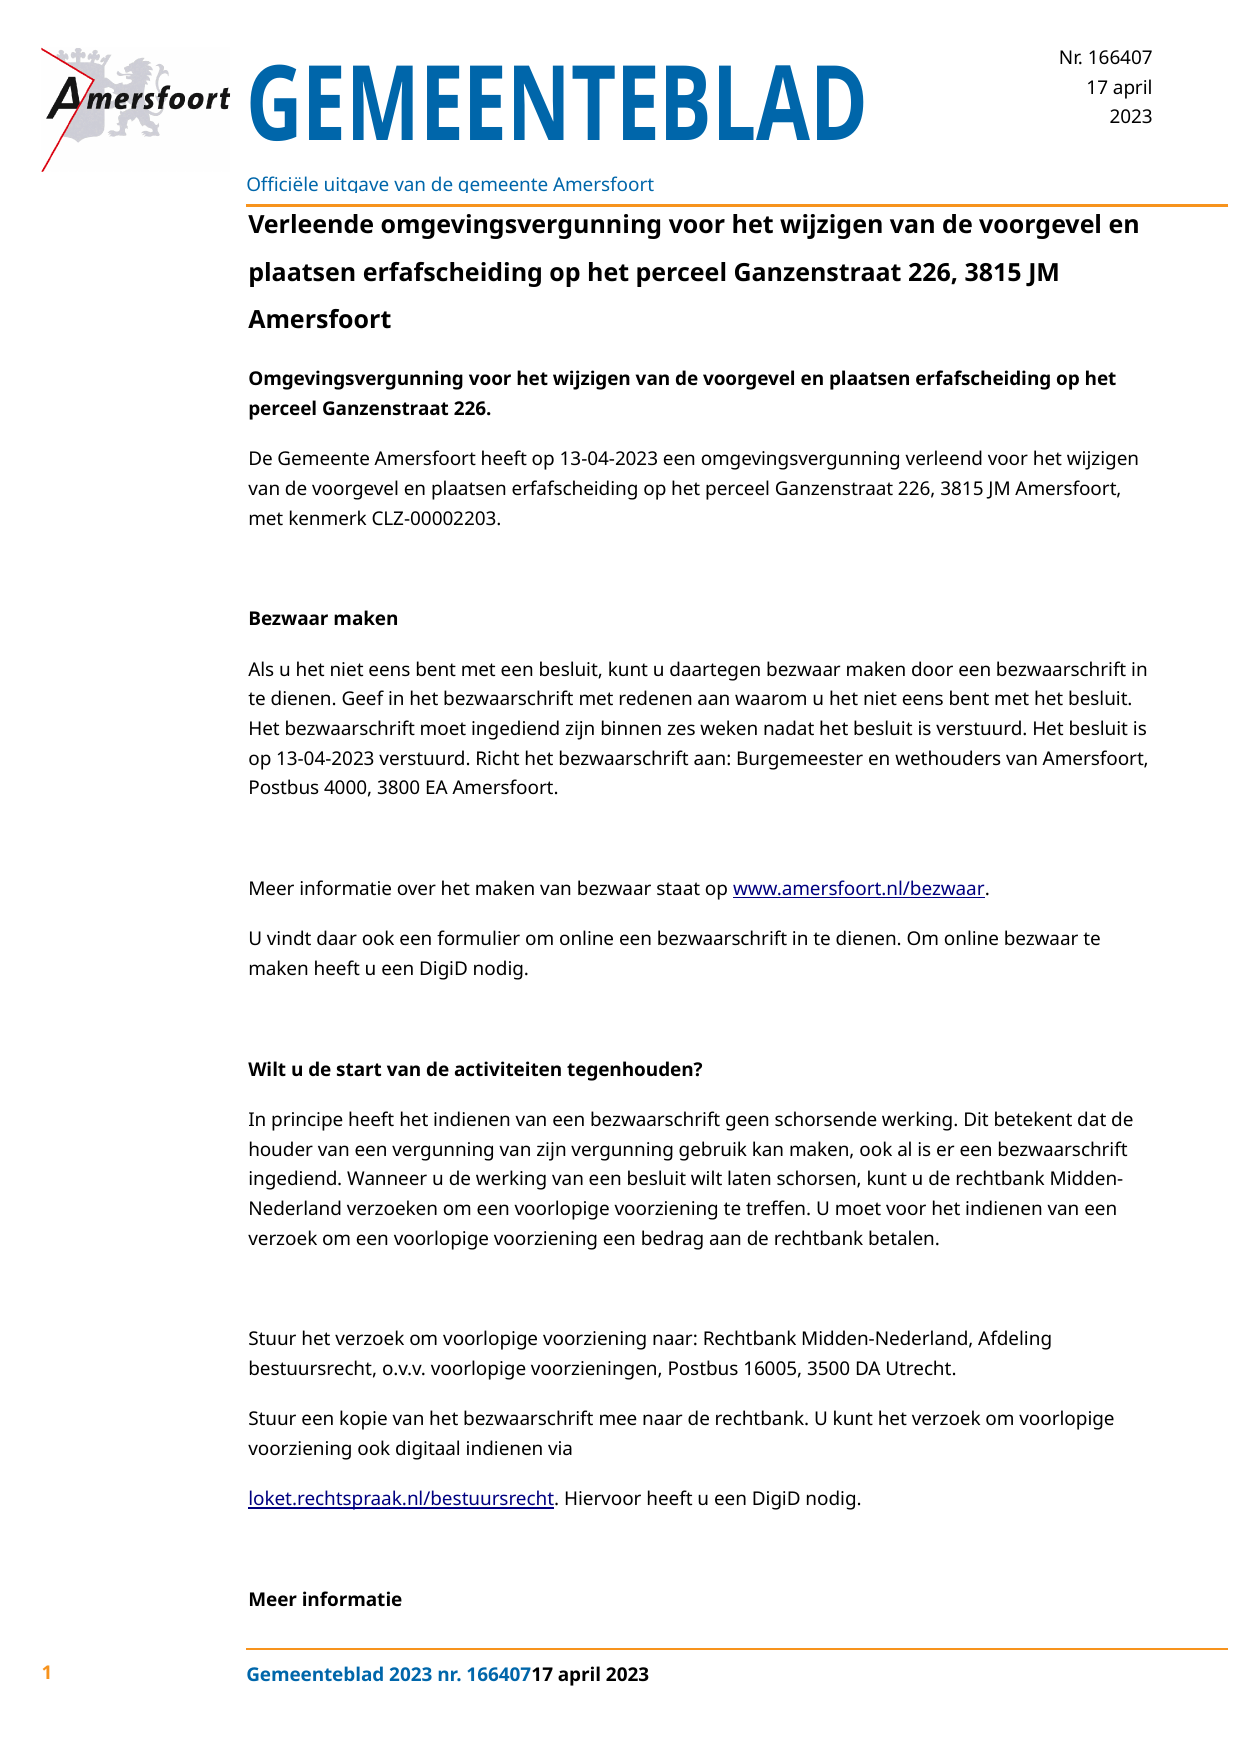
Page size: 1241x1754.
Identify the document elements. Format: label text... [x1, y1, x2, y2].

picture [41, 47, 231, 172]
text In principe heeft het indienen van een bezwaarschrift geen schorsende werking. Dit betekent dat de houder van een vergunning van zijn vergunning gebruik kan maken, ook al is er een bezwaarschrift ingediend. Wanneer u de werking van een besluit wilt laten schorsen, kunt u de rechtbank Midden-Nederland verzoeken om een voorlopige voorziening te treffen. U moet voor het indienen van een verzoek om een voorlopige voorziening een bedrag aan de rechtbank betalen. [248, 1106, 1152, 1250]
text Stuur een kopie van het bezwaarschrift mee naar de rechtbank. U kunt het verzoek om voorlopige voorziening ook digitaal indienen via [248, 1406, 1152, 1461]
text Meer informatie [248, 1586, 1152, 1612]
text Bezwaar maken [248, 606, 1152, 631]
text Stuur het verzoek om voorlopige voorziening naar: Rechtbank Midden-Nederland, Afdeling bestuursrecht, o.v.v. voorlopige voorzieningen, Postbus 16005, 3500 DA Utrecht. [248, 1326, 1152, 1381]
text Wilt u de start van de activiteiten tegenhouden? [248, 1056, 1152, 1082]
text Omgevingsvergunning voor het wijzigen van de voorgevel en plaatsen erfafscheiding op het perceel Ganzenstraat 226. [248, 366, 1152, 421]
text Verleende omgevingsvergunning voor het wijzigen van de voorgevel en plaatsen erfafscheiding op het perceel Ganzenstraat 226, 3815 JM Amersfoort [248, 207, 1152, 336]
text U vindt daar ook een formulier om online een bezwaarschrift in te dienen. Om online bezwaar te maken heeft u een DigiD nodig. [248, 926, 1152, 981]
text De Gemeente Amersfoort heeft op 13-04-2023 een omgevingsvergunning verleend voor het wijzigen van de voorgevel en plaatsen erfafscheiding op het perceel Ganzenstraat 226, 3815 JM Amersfoort, met kenmerk CLZ-00002203. [248, 446, 1152, 530]
text Meer informatie over het maken van bezwaar staat op www.amersfoort.nl/bezwaar. [248, 875, 1152, 901]
text Als u het niet eens bent met een besluit, kunt u daartegen bezwaar maken door een bezwaarschrift in te dienen. Geef in het bezwaarschrift met redenen aan waarom u het niet eens bent met het besluit. Het bezwaarschrift moet ingediend zijn binnen zes weken nadat het besluit is verstuurd. Het besluit is op 13-04-2023 verstuurd. Richt het bezwaarschrift aan: Burgemeester en wethouders van Amersfoort, Postbus 4000, 3800 EA Amersfoort. [248, 656, 1152, 800]
text loket.rechtspraak.nl/bestuursrecht. Hiervoor heeft u een DigiD nodig. [248, 1486, 1152, 1511]
